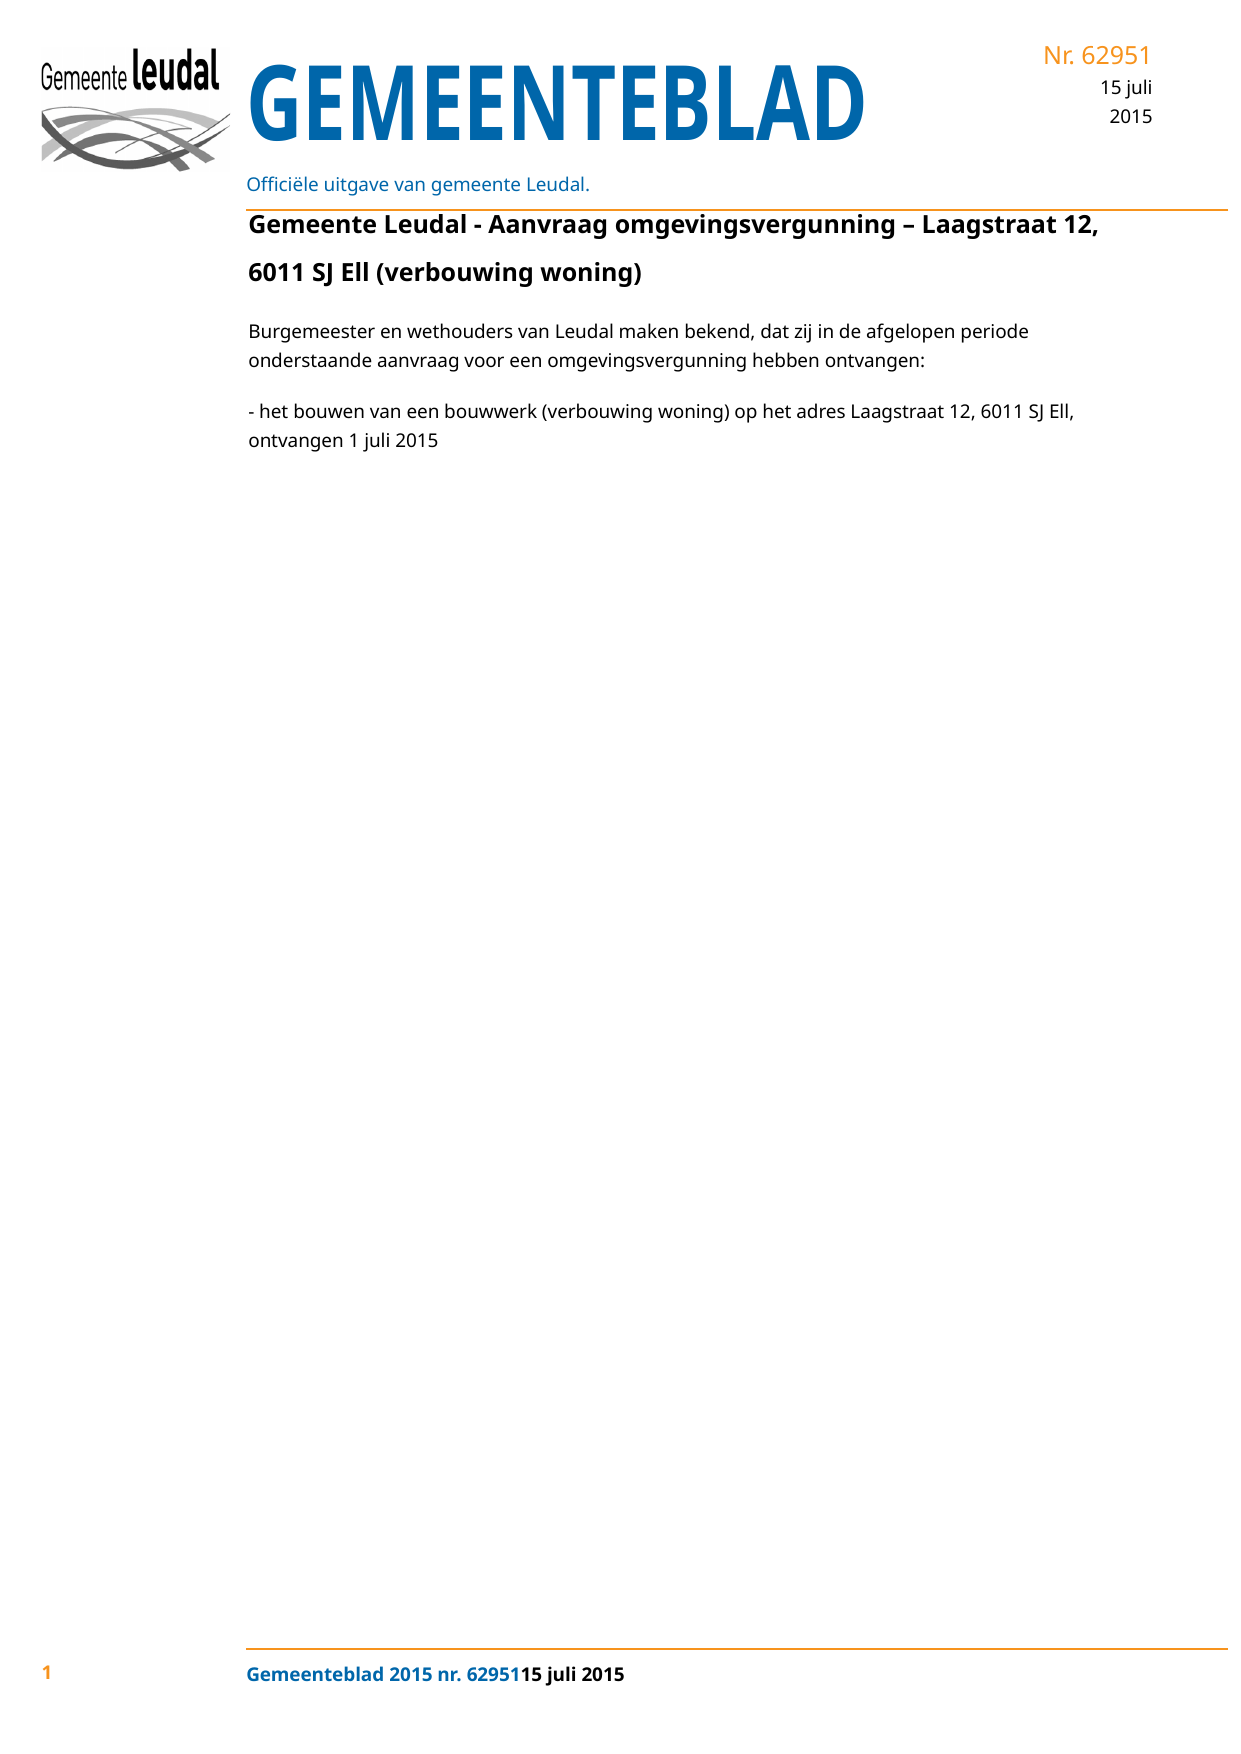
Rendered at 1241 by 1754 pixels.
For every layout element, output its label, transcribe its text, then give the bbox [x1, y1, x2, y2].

text Burgemeester en wethouders van Leudal maken bekend, dat zij in de afgelopen periode onderstaande aanvraag voor een omgevingsvergunning hebben ontvangen: [248, 318, 1152, 373]
text Gemeente Leudal - Aanvraag omgevingsvergunning – Laagstraat 12, 6011 SJ Ell (verbouwing woning) [248, 211, 1152, 288]
picture [41, 47, 231, 172]
text - het bouwen van een bouwwerk (verbouwing woning) op het adres Laagstraat 12, 6011 SJ Ell, ontvangen 1 juli 2015 [248, 398, 1152, 453]
